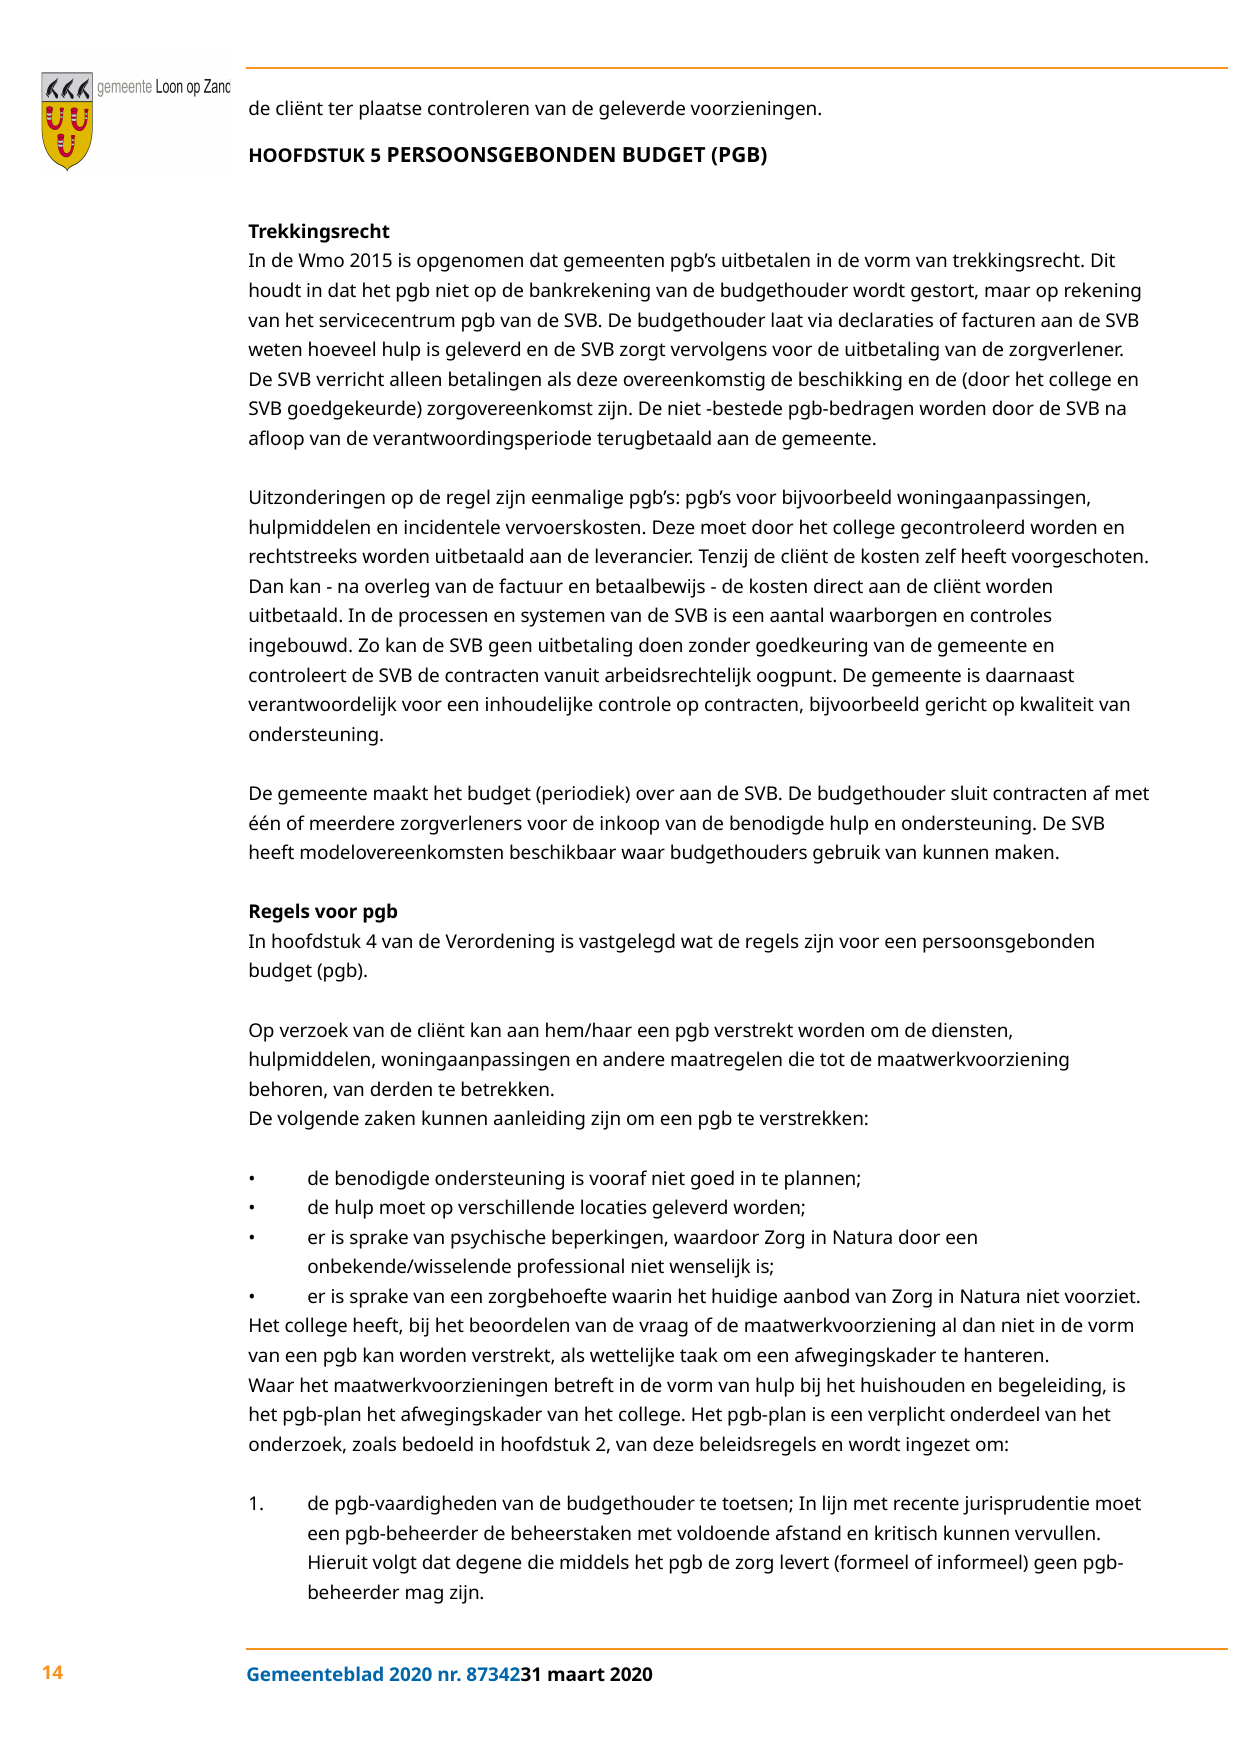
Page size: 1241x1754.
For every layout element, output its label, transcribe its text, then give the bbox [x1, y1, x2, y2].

text De gemeente maakt het budget (periodiek) over aan de SVB. De budgethouder sluit contracten af met één of meerdere zorgverleners voor de inkoop van de benodigde hulp en ondersteuning. De SVB heeft modelovereenkomsten beschikbaar waar budgethouders gebruik van kunnen maken. [248, 780, 1152, 865]
list de hulp moet op verschillende locaties geleverd worden; [248, 1194, 1152, 1220]
text hulpmiddelen, woningaanpassingen en andere maatregelen die tot de maatwerkvoorziening behoren, van derden te betrekken. [248, 1046, 1152, 1102]
text HOOFDSTUK 5 PERSOONSGEBONDEN BUDGET (PGB) [248, 140, 1152, 169]
text In hoofdstuk 4 van de Verordening is vastgelegd wat de regels zijn voor een persoonsgebonden budget (pgb). [248, 928, 1152, 983]
list de pgb-vaardigheden van de budgethouder te toetsen; In lijn met recente jurisprudentie moet een pgb-beheerder de beheerstaken met voldoende afstand en kritisch kunnen vervullen. Hieruit volgt dat degene die middels het pgb de zorg levert (formeel of informeel) geen pgb-beheerder mag zijn. [248, 1490, 1152, 1605]
text Regels voor pgb [248, 898, 1152, 924]
text de cliënt ter plaatse controleren van de geleverde voorzieningen. [248, 95, 1152, 121]
text Op verzoek van de cliënt kan aan hem/haar een pgb verstrekt worden om de diensten, [248, 1017, 1152, 1043]
text Uitzonderingen op de regel zijn eenmalige pgb’s: pgb’s voor bijvoorbeeld woningaanpassingen, hulpmiddelen en incidentele vervoerskosten. Deze moet door het college gecontroleerd worden en rechtstreeks worden uitbetaald aan de leverancier. Tenzij de cliënt de kosten zelf heeft voorgeschoten. Dan kan - na overleg van de factuur en betaalbewijs - de kosten direct aan de cliënt worden uitbetaald. In de processen en systemen van de SVB is een aantal waarborgen en controles ingebouwd. Zo kan de SVB geen uitbetaling doen zonder goedkeuring van de gemeente en controleert de SVB de contracten vanuit arbeidsrechtelijk oogpunt. De gemeente is daarnaast verantwoordelijk voor een inhoudelijke controle op contracten, bijvoorbeeld gericht op kwaliteit van ondersteuning. [248, 484, 1152, 747]
list er is sprake van psychische beperkingen, waardoor Zorg in Natura door een onbekende/wisselende professional niet wenselijk is; [248, 1224, 1152, 1279]
text Waar het maatwerkvoorzieningen betreft in de vorm van hulp bij het huishouden en begeleiding, is het pgb-plan het afwegingskader van het college. Het pgb-plan is een verplicht onderdeel van het onderzoek, zoals bedoeld in hoofdstuk 2, van deze beleidsregels en wordt ingezet om: [248, 1372, 1152, 1457]
text Het college heeft, bij het beoordelen van de vraag of de maatwerkvoorziening al dan niet in de vorm van een pgb kan worden verstrekt, als wettelijke taak om een afwegingskader te hanteren. [248, 1313, 1152, 1368]
list de benodigde ondersteuning is vooraf niet goed in te plannen; [248, 1165, 1152, 1191]
text In de Wmo 2015 is opgenomen dat gemeenten pgb’s uitbetalen in de vorm van trekkingsrecht. Dit houdt in dat het pgb niet op de bankrekening van de budgethouder wordt gestort, maar op rekening van het servicecentrum pgb van de SVB. De budgethouder laat via declaraties of facturen aan de SVB weten hoeveel hulp is geleverd en de SVB zorgt vervolgens voor de uitbetaling van de zorgverlener. De SVB verricht alleen betalingen als deze overeenkomstig de beschikking en de (door het college en SVB goedgekeurde) zorgovereenkomst zijn. De niet -bestede pgb-bedragen worden door de SVB na afloop van de verantwoordingsperiode terugbetaald aan de gemeente. [248, 248, 1152, 451]
text De volgende zaken kunnen aanleiding zijn om een pgb te verstrekken: [248, 1106, 1152, 1131]
text Trekkingsrecht [248, 218, 1152, 244]
list er is sprake van een zorgbehoefte waarin het huidige aanbod van Zorg in Natura niet voorziet. [248, 1283, 1152, 1309]
picture [41, 47, 231, 172]
